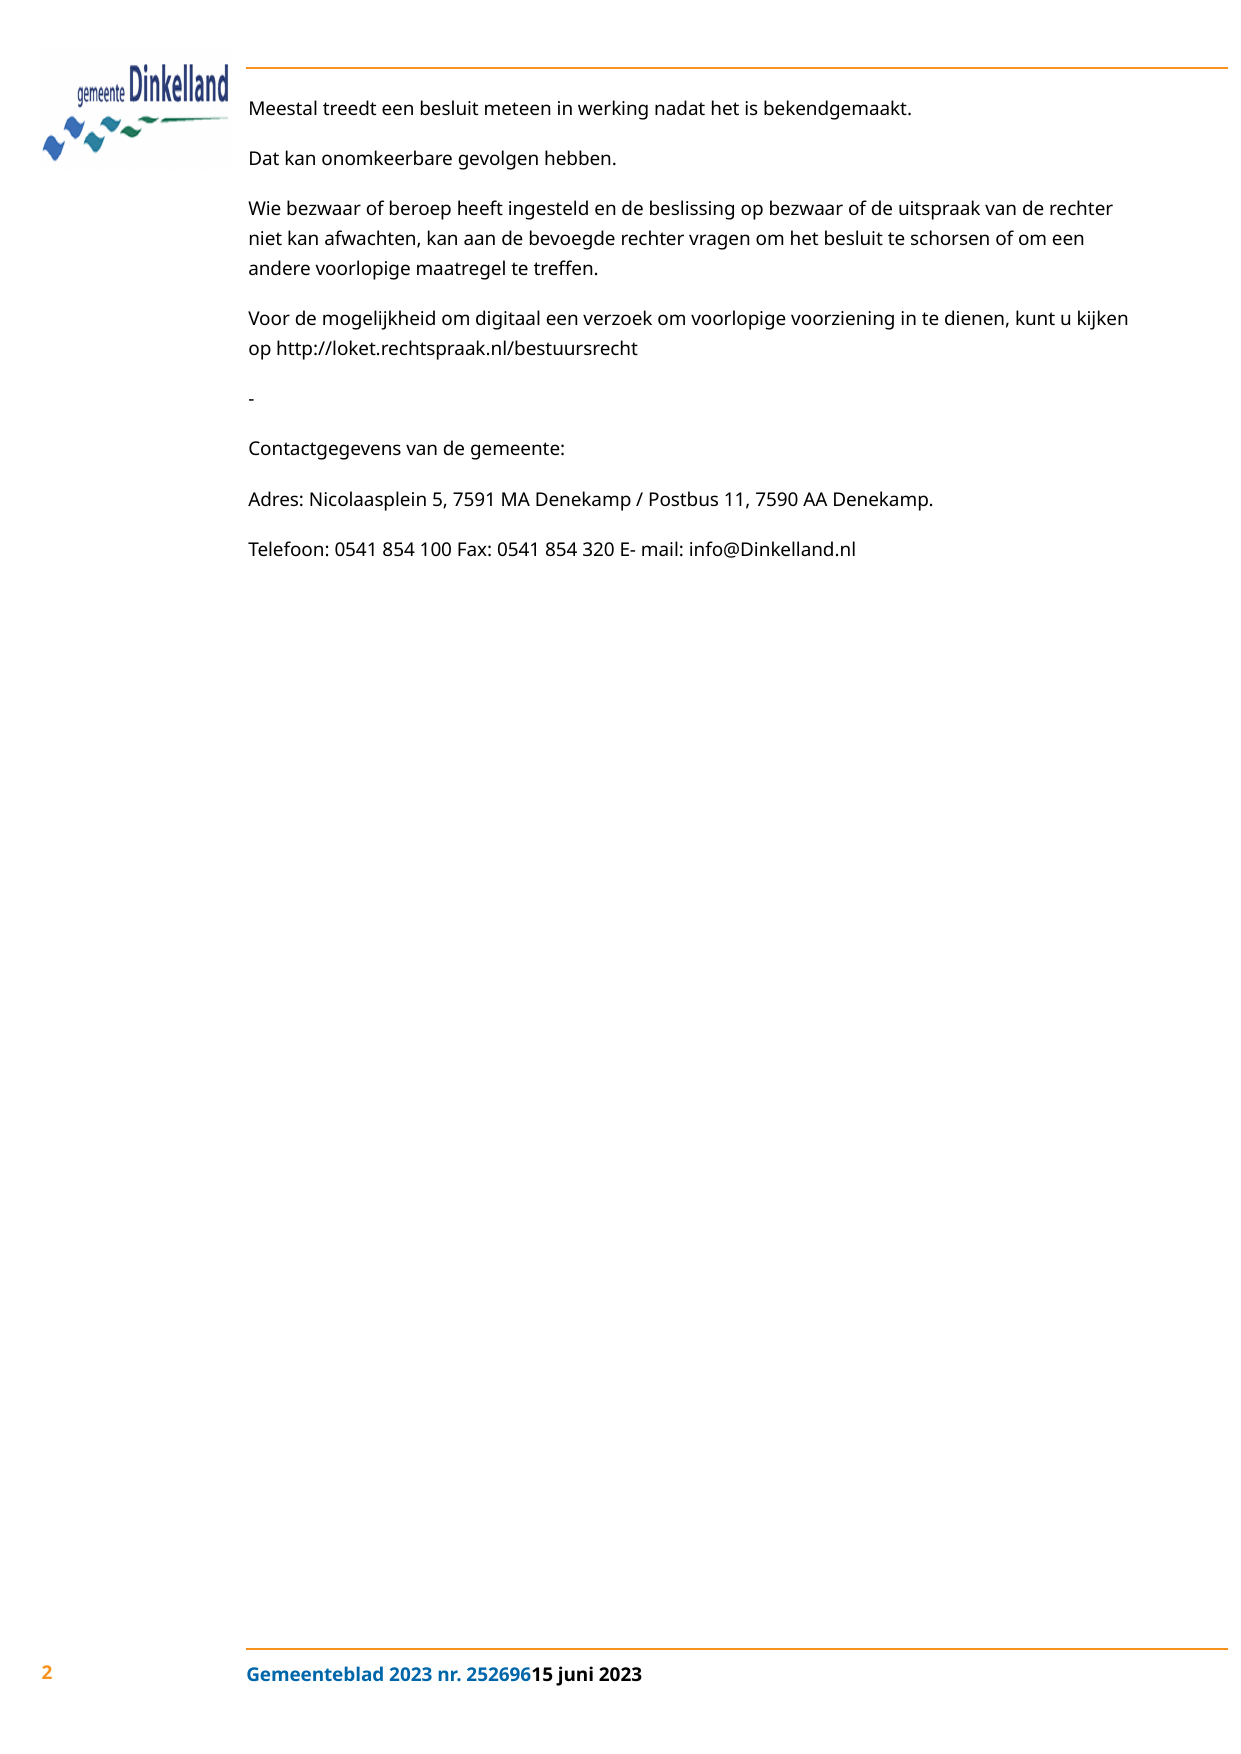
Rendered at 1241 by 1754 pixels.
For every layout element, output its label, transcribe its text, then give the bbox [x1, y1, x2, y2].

text Voor de mogelijkheid om digitaal een verzoek om voorlopige voorziening in te dienen, kunt u kijken op http://loket.rechtspraak.nl/bestuursrecht [248, 305, 1152, 361]
text Adres: Nicolaasplein 5, 7591 MA Denekamp / Postbus 11, 7590 AA Denekamp. [248, 486, 1152, 512]
text Wie bezwaar of beroep heeft ingesteld en de beslissing op bezwaar of de uitspraak van de rechter niet kan afwachten, kan aan de bevoegde rechter vragen om het besluit te schorsen of om een andere voorlopige maatregel te treffen. [248, 196, 1152, 281]
text - [248, 385, 1152, 411]
text Contactgegevens van de gemeente: [248, 436, 1152, 461]
text Dat kan onomkeerbare gevolgen hebben. [248, 145, 1152, 171]
text Telefoon: 0541 854 100 Fax: 0541 854 320 E- mail: info@Dinkelland.nl [248, 536, 1152, 562]
picture [41, 47, 231, 172]
text Meestal treedt een besluit meteen in werking nadat het is bekendgemaakt. [248, 95, 1152, 121]
